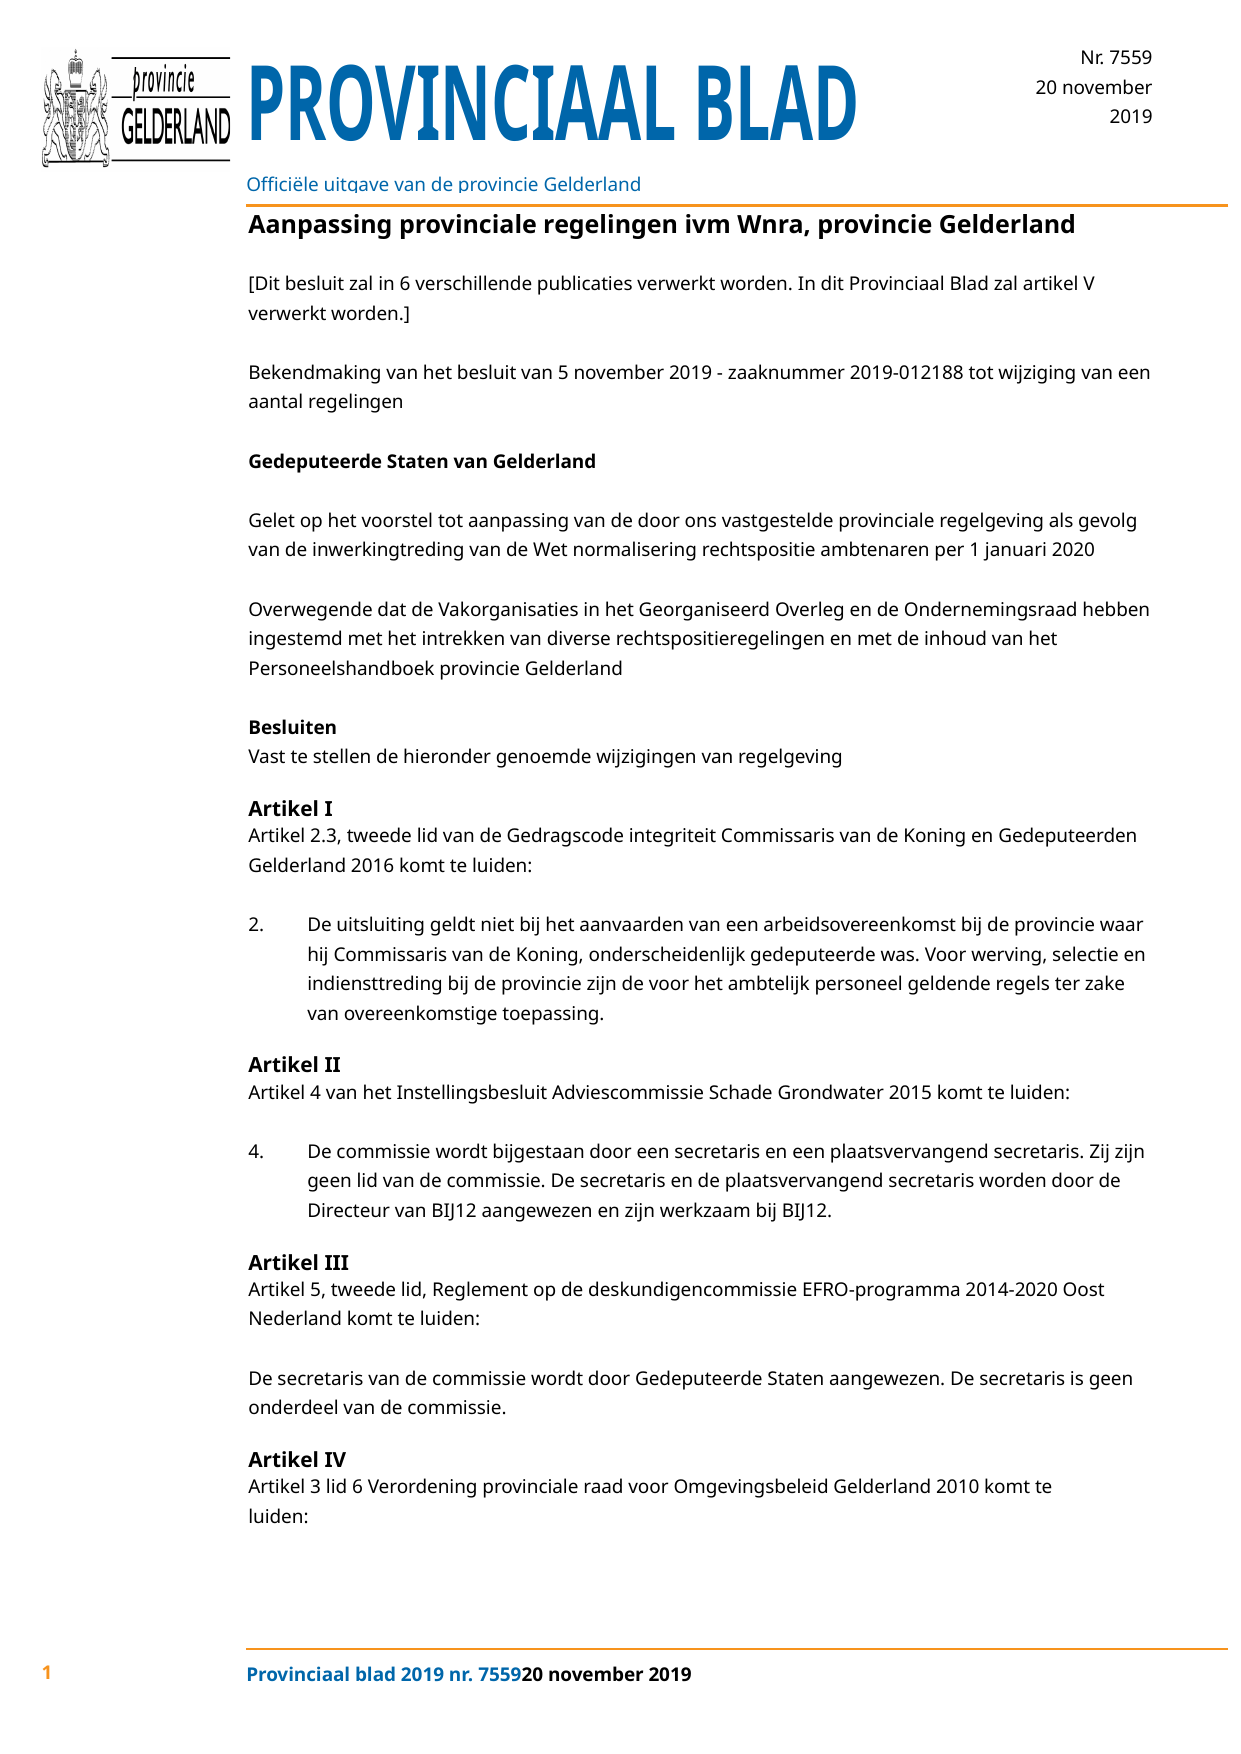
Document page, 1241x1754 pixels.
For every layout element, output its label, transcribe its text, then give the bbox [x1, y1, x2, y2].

text Besluiten [248, 714, 1152, 740]
text Vast te stellen de hieronder genoemde wijzigingen van regelgeving [248, 744, 1152, 769]
text Gedeputeerde Staten van Gelderland [248, 448, 1152, 473]
list De uitsluiting geldt niet bij het aanvaarden van een arbeidsovereenkomst bij de provincie waar hij Commissaris van de Koning, onderscheidenlijk gedeputeerde was. Voor werving, selectie en indiensttreding bij de provincie zijn de voor het ambtelijk personeel geldende regels ter zake van overeenkomstige toepassing. [248, 911, 1152, 1026]
text onderdeel van de commissie. [248, 1394, 1152, 1420]
text Artikel I [248, 794, 1152, 822]
text Bekendmaking van het besluit van 5 november 2019 - zaaknummer 2019-012188 tot wijziging van een aantal regelingen [248, 359, 1152, 414]
picture [41, 47, 231, 172]
text [Dit besluit zal in 6 verschillende publicaties verwerkt worden. In dit Provinciaal Blad zal artikel V verwerkt worden.] [248, 270, 1152, 326]
text Artikel 2.3, tweede lid van de Gedragscode integriteit Commissaris van de Koning en Gedeputeerden Gelderland 2016 komt te luiden: [248, 822, 1152, 878]
text Artikel 3 lid 6 Verordening provinciale raad voor Omgevingsbeleid Gelderland 2010 komt te [248, 1473, 1152, 1499]
text Nederland komt te luiden: [248, 1306, 1152, 1331]
text Overwegende dat de Vakorganisaties in het Georganiseerd Overleg en de Ondernemingsraad hebben ingestemd met het intrekken van diverse rechtspositieregelingen en met de inhoud van het Personeelshandboek provincie Gelderland [248, 596, 1152, 681]
text De secretaris van de commissie wordt door Gedeputeerde Staten aangewezen. De secretaris is geen [248, 1365, 1152, 1391]
text Artikel III [248, 1248, 1152, 1276]
text Artikel IV [248, 1445, 1152, 1473]
text Artikel II [248, 1050, 1152, 1079]
text Artikel 4 van het Instellingsbesluit Adviescommissie Schade Grondwater 2015 komt te luiden: [248, 1079, 1152, 1104]
text luiden: [248, 1503, 1152, 1528]
text Aanpassing provinciale regelingen ivm Wnra, provincie Gelderland [248, 207, 1152, 241]
list De commissie wordt bijgestaan door een secretaris en een plaatsvervangend secretaris. Zij zijn geen lid van de commissie. De secretaris en de plaatsvervangend secretaris worden door de Directeur van BIJ12 aangewezen en zijn werkzaam bij BIJ12. [248, 1138, 1152, 1223]
text Artikel 5, tweede lid, Reglement op de deskundigencommissie EFRO-programma 2014-2020 Oost [248, 1276, 1152, 1302]
text Gelet op het voorstel tot aanpassing van de door ons vastgestelde provinciale regelgeving als gevolg van de inwerkingtreding van de Wet normalisering rechtspositie ambtenaren per 1 januari 2020 [248, 507, 1152, 562]
